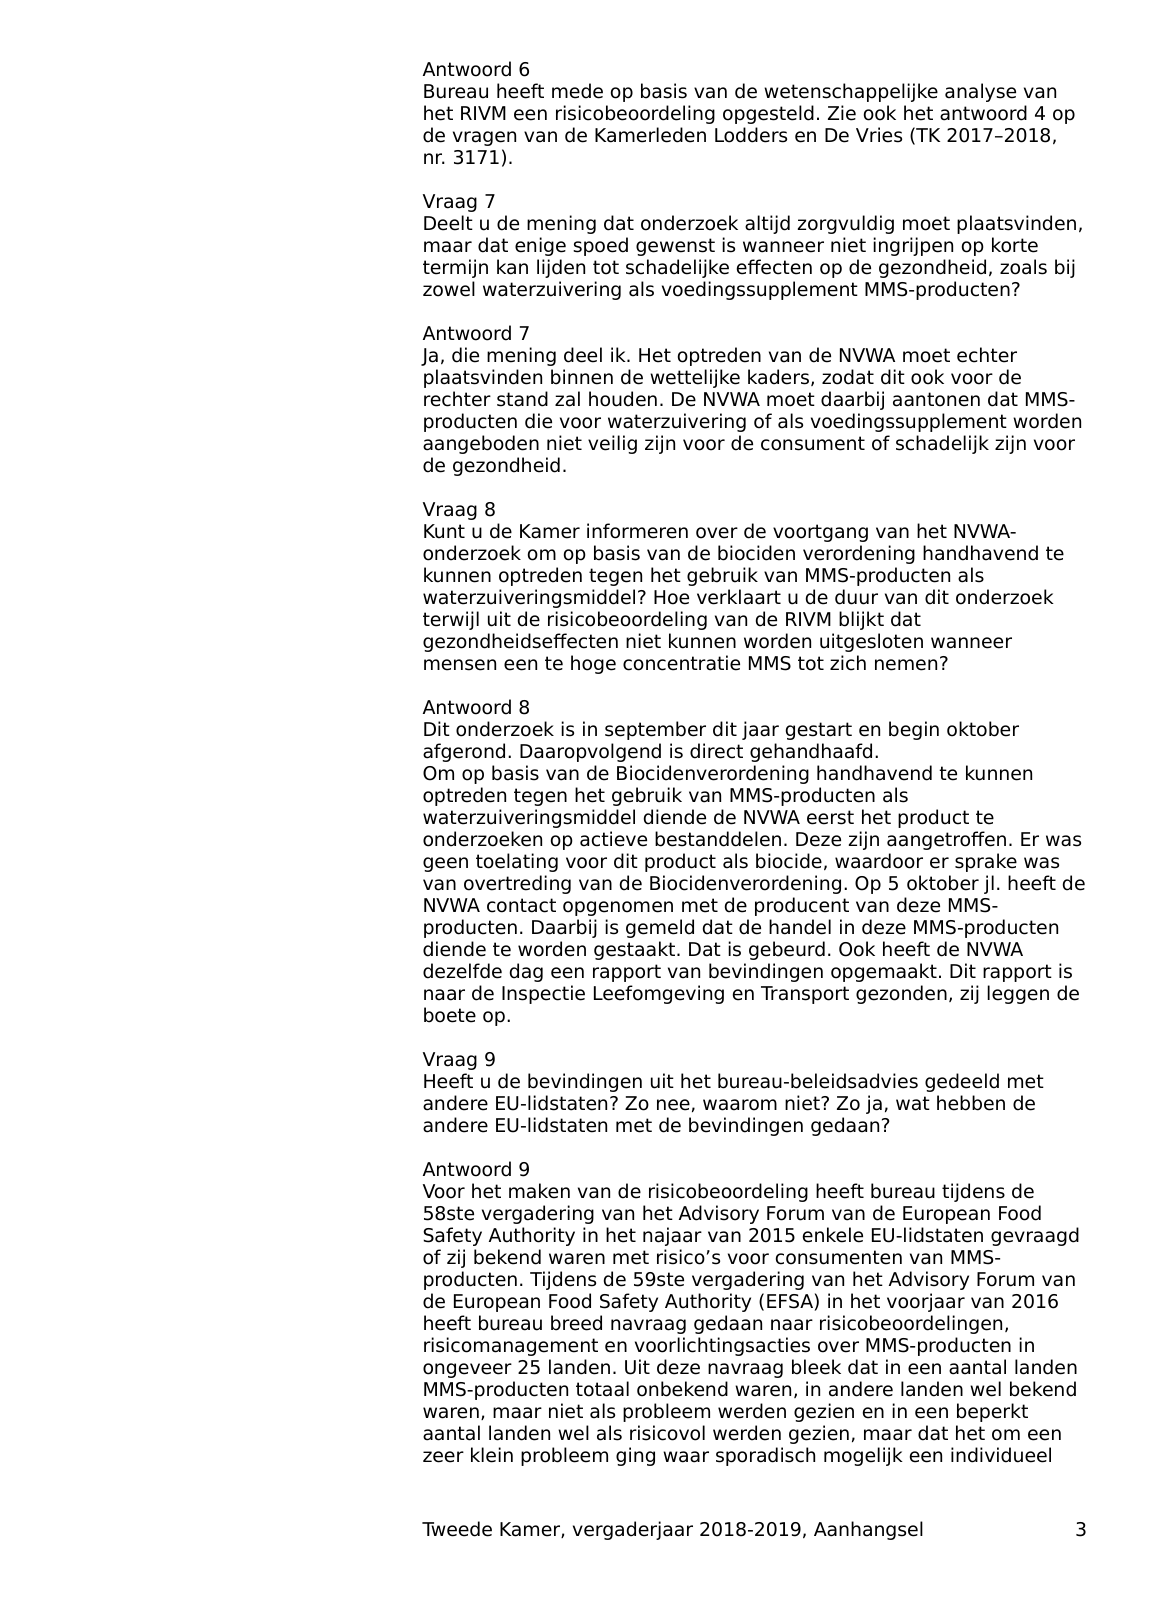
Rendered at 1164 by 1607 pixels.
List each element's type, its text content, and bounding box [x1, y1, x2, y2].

text Heeft u de bevindingen uit het bureau-beleidsadvies gedeeld met andere EU-lidstaten? Zo nee, waarom niet? Zo ja, wat hebben de andere EU-lidstaten met de bevindingen gedaan? [422, 1071, 1087, 1137]
text Vraag 7 [422, 191, 1087, 213]
text Antwoord 9 [422, 1159, 1087, 1181]
text Ja, die mening deel ik. Het optreden van de NVWA moet echter plaatsvinden binnen de wettelijke kaders, zodat dit ook voor de rechter stand zal houden. De NVWA moet daarbij aantonen dat MMS-producten die voor waterzuivering of als voedingssupplement worden aangeboden niet veilig zijn voor de consument of schadelijk zijn voor de gezondheid. [422, 345, 1087, 477]
text Voor het maken van de risicobeoordeling heeft bureau tijdens de 58ste vergadering van het Advisory Forum van de European Food Safety Authority in het najaar van 2015 enkele EU-lidstaten gevraagd of zij bekend waren met risico’s voor consumenten van MMS-producten. Tijdens de 59ste vergadering van het Advisory Forum van de European Food Safety Authority (EFSA) in het voorjaar van 2016 heeft bureau breed navraag gedaan naar risicobeoordelingen, risicomanagement en voorlichtingsacties over MMS-producten in ongeveer 25 landen. Uit deze navraag bleek dat in een aantal landen MMS-producten totaal onbekend waren, in andere landen wel bekend waren, maar niet als probleem werden gezien en in een beperkt aantal landen wel als risicovol werden gezien, maar dat het om een zeer klein probleem ging waar sporadisch mogelijk een individueel [422, 1181, 1087, 1467]
text Om op basis van de Biocidenverordening handhavend te kunnen optreden tegen het gebruik van MMS-producten als waterzuiveringsmiddel diende de NVWA eerst het product te onderzoeken op actieve bestanddelen. Deze zijn aangetroffen. Er was geen toelating voor dit product als biocide, waardoor er sprake was van overtreding van de Biocidenverordening. Op 5 oktober jl. heeft de NVWA contact opgenomen met de producent van deze MMS-producten. Daarbij is gemeld dat de handel in deze MMS-producten diende te worden gestaakt. Dat is gebeurd. Ook heeft de NVWA dezelfde dag een rapport van bevindingen opgemaakt. Dit rapport is naar de Inspectie Leefomgeving en Transport gezonden, zij leggen de boete op. [422, 763, 1087, 1027]
text Antwoord 8 [422, 697, 1087, 719]
text Antwoord 6 [422, 59, 1087, 81]
text Antwoord 7 [422, 323, 1087, 345]
text Dit onderzoek is in september dit jaar gestart en begin oktober afgerond. Daaropvolgend is direct gehandhaafd. [422, 719, 1087, 763]
text Kunt u de Kamer informeren over de voortgang van het NVWA-onderzoek om op basis van de biociden verordening handhavend te kunnen optreden tegen het gebruik van MMS-producten als waterzuiveringsmiddel? Hoe verklaart u de duur van dit onderzoek terwijl uit de risicobeoordeling van de RIVM blijkt dat gezondheidseffecten niet kunnen worden uitgesloten wanneer mensen een te hoge concentratie MMS tot zich nemen? [422, 521, 1087, 675]
text Deelt u de mening dat onderzoek altijd zorgvuldig moet plaatsvinden, maar dat enige spoed gewenst is wanneer niet ingrijpen op korte termijn kan lijden tot schadelijke effecten op de gezondheid, zoals bij zowel waterzuivering als voedingssupplement MMS-producten? [422, 213, 1087, 301]
text Vraag 9 [422, 1049, 1087, 1071]
text Vraag 8 [422, 499, 1087, 521]
text Bureau heeft mede op basis van de wetenschappelijke analyse van het RIVM een risicobeoordeling opgesteld. Zie ook het antwoord 4 op de vragen van de Kamerleden Lodders en De Vries (TK 2017–2018, nr. 3171). [422, 81, 1087, 169]
